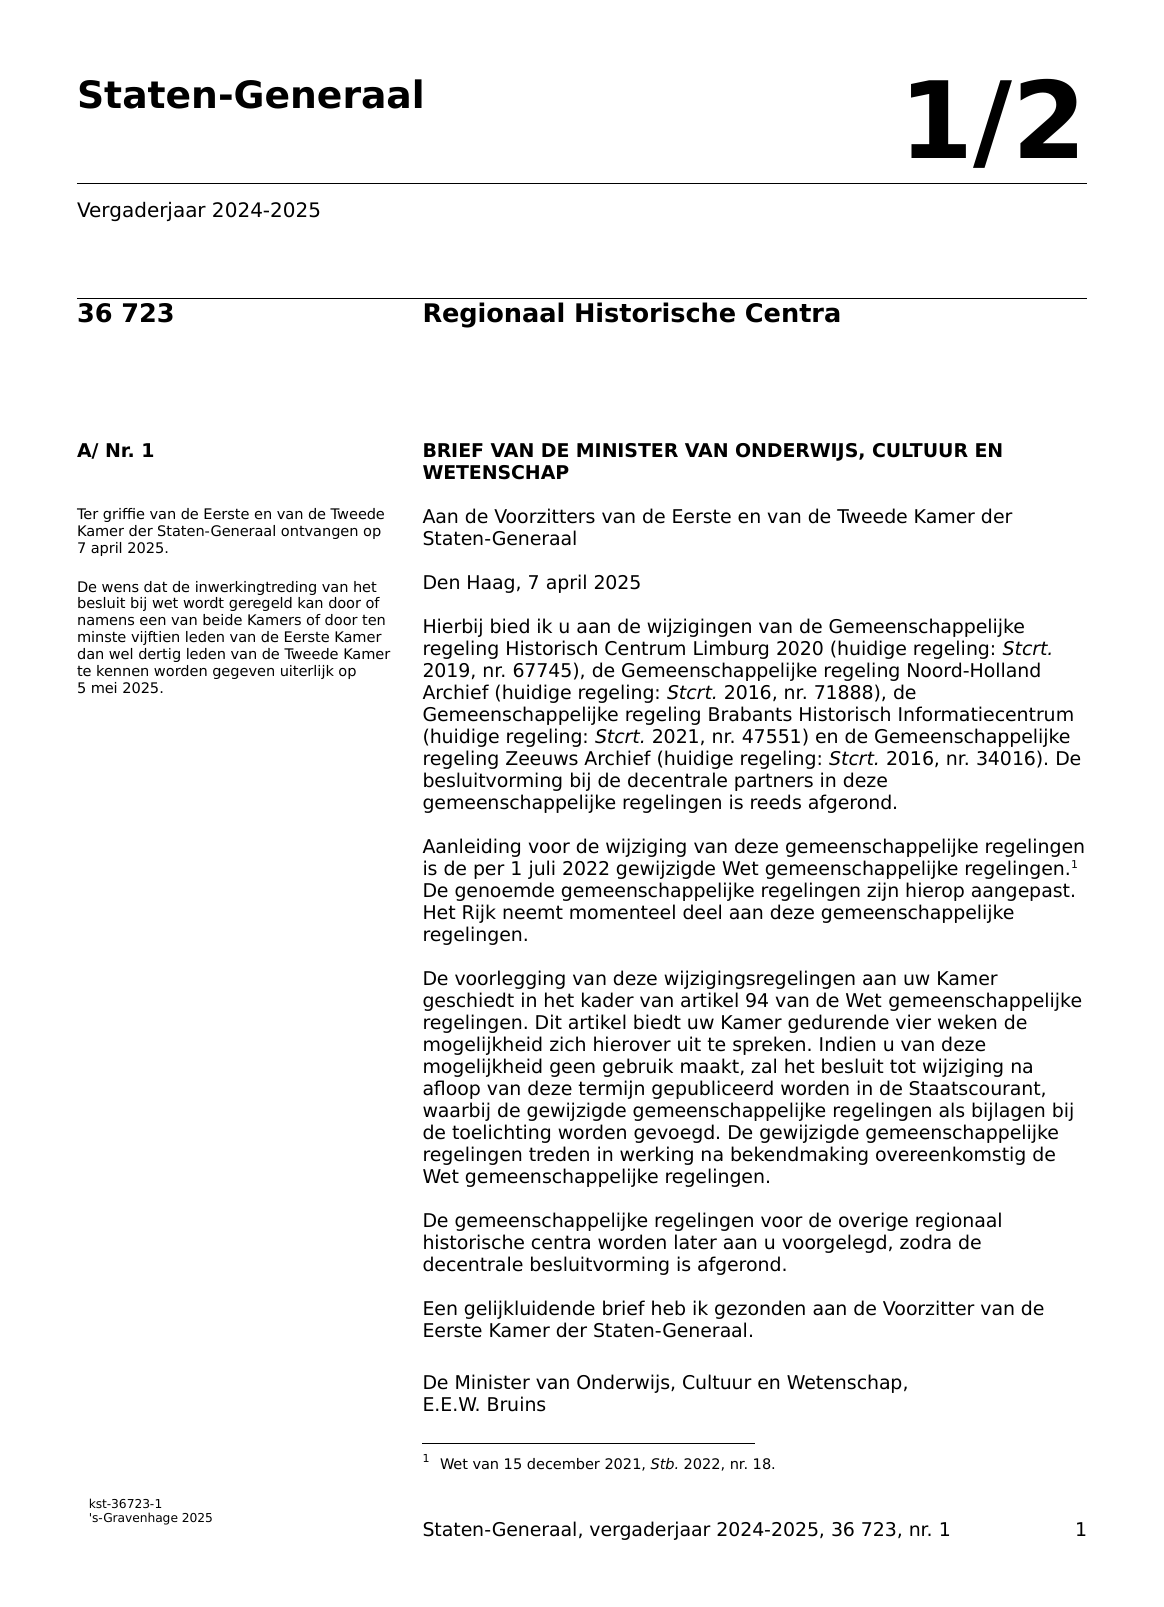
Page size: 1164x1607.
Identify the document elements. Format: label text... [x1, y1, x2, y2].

subtitle A/ Nr. 1 BRIEF VAN DE MINISTER VAN ONDERWIJS, CULTUUR EN WETENSCHAP [77, 440, 1087, 484]
text [77, 556, 399, 579]
table_header 1/2 [886, 59, 1087, 183]
text Een gelijkluidende brief heb ik gezonden aan de Voorzitter van de Eerste Kamer der Staten-Generaal. [422, 1298, 1087, 1342]
text De Minister van Onderwijs, Cultuur en Wetenschap, E.E.W. Bruins [422, 1372, 1087, 1416]
table_cell Vergaderjaar 2024-2025 [77, 184, 1087, 298]
table_header Staten-Generaal [77, 59, 886, 183]
subtitle 36 723 Regionaal Historische Centra [77, 299, 1087, 329]
text De wens dat de inwerkingtreding van het besluit bij wet wordt geregeld kan door of namens een van beide Kamers of door ten minste vijftien leden van de Eerste Kamer dan wel dertig leden van de Tweede Kamer te kennen worden gegeven uiterlijk op 5 mei 2025. [77, 579, 399, 697]
text De voorlegging van deze wijzigingsregelingen aan uw Kamer geschiedt in het kader van artikel 94 van de Wet gemeenschappelijke regelingen. Dit artikel biedt uw Kamer gedurende vier weken de mogelijkheid zich hierover uit te spreken. Indien u van deze mogelijkheid geen gebruik maakt, zal het besluit tot wijziging na afloop van deze termijn gepubliceerd worden in de Staatscourant, waarbij de gewijzigde gemeenschappelijke regelingen als bijlagen bij de toelichting worden gevoegd. De gewijzigde gemeenschappelijke regelingen treden in werking na bekendmaking overeenkomstig de Wet gemeenschappelijke regelingen. [422, 968, 1087, 1188]
text Ter griffie van de Eerste en van de Tweede Kamer der Staten-Generaal ontvangen op 7 april 2025. [77, 506, 399, 556]
text De gemeenschappelijke regelingen voor de overige regionaal historische centra worden later aan u voorgelegd, zodra de decentrale besluitvorming is afgerond. [422, 1210, 1087, 1276]
text 's-Gravenhage 2025 [88, 1511, 323, 1525]
text Hierbij bied ik u aan de wijzigingen van de Gemeenschappelijke regeling Historisch Centrum Limburg 2020 (huidige regeling: Stcrt. 2019, nr. 67745), de Gemeenschappelijke regeling Noord-Holland Archief (huidige regeling: Stcrt. 2016, nr. 71888), de Gemeenschappelijke regeling Brabants Historisch Informatiecentrum (huidige regeling: Stcrt. 2021, nr. 47551) en de Gemeenschappelijke regeling Zeeuws Archief (huidige regeling: Stcrt. 2016, nr. 34016). De besluitvorming bij de decentrale partners in deze gemeenschappelijke regelingen is reeds afgerond. [422, 616, 1087, 814]
text Wet van 15 december 2021, Stb. 2022, nr. 18. [422, 1452, 1087, 1474]
text Aanleiding voor de wijziging van deze gemeenschappelijke regelingen is de per 1 juli 2022 gewijzigde Wet gemeenschappelijke regelingen. De genoemde gemeenschappelijke regelingen zijn hierop aangepast. Het Rijk neemt momenteel deel aan deze gemeenschappelijke regelingen. [422, 836, 1087, 946]
text kst-36723-1 [88, 1497, 323, 1511]
text Aan de Voorzitters van de Eerste en van de Tweede Kamer der Staten-Generaal [422, 506, 1087, 550]
text Den Haag, 7 april 2025 [422, 572, 1087, 594]
